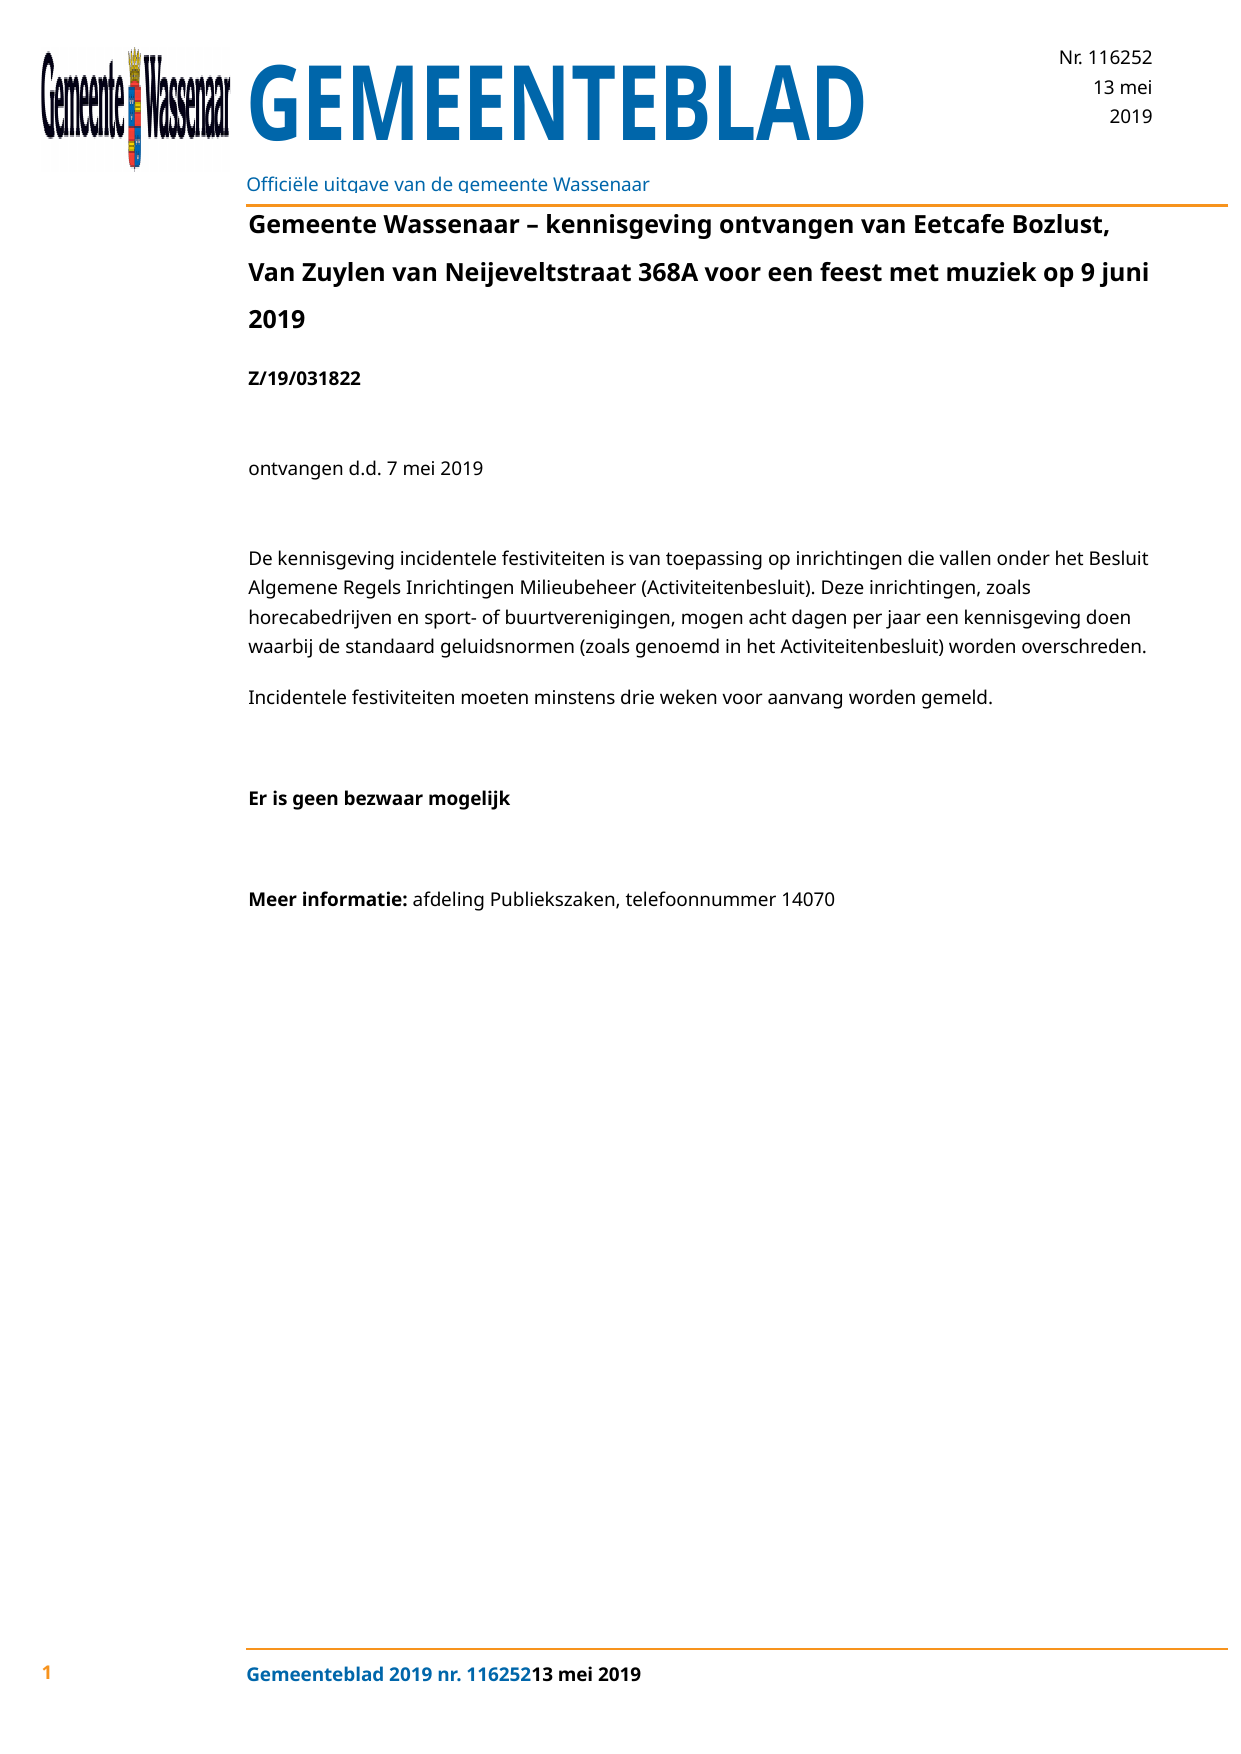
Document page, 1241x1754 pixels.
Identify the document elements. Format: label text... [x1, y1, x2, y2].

text Meer informatie: afdeling Publiekszaken, telefoonnummer 14070 [248, 886, 1152, 911]
text Incidentele festiviteiten moeten minstens drie weken voor aanvang worden gemeld. [248, 684, 1152, 710]
text Gemeente Wassenaar – kennisgeving ontvangen van Eetcafe Bozlust, Van Zuylen van Neijeveltstraat 368A voor een feest met muziek op 9 juni 2019 [248, 207, 1152, 336]
picture [41, 47, 231, 172]
text ontvangen d.d. 7 mei 2019 [248, 455, 1152, 481]
text Z/19/031822 [248, 366, 1152, 391]
text Er is geen bezwaar mogelijk [248, 785, 1152, 811]
text De kennisgeving incidentele festiviteiten is van toepassing op inrichtingen die vallen onder het Besluit Algemene Regels Inrichtingen Milieubeheer (Activiteitenbesluit). Deze inrichtingen, zoals horecabedrijven en sport- of buurtverenigingen, mogen acht dagen per jaar een kennisgeving doen waarbij de standaard geluidsnormen (zoals genoemd in het Activiteitenbesluit) worden overschreden. [248, 545, 1152, 659]
